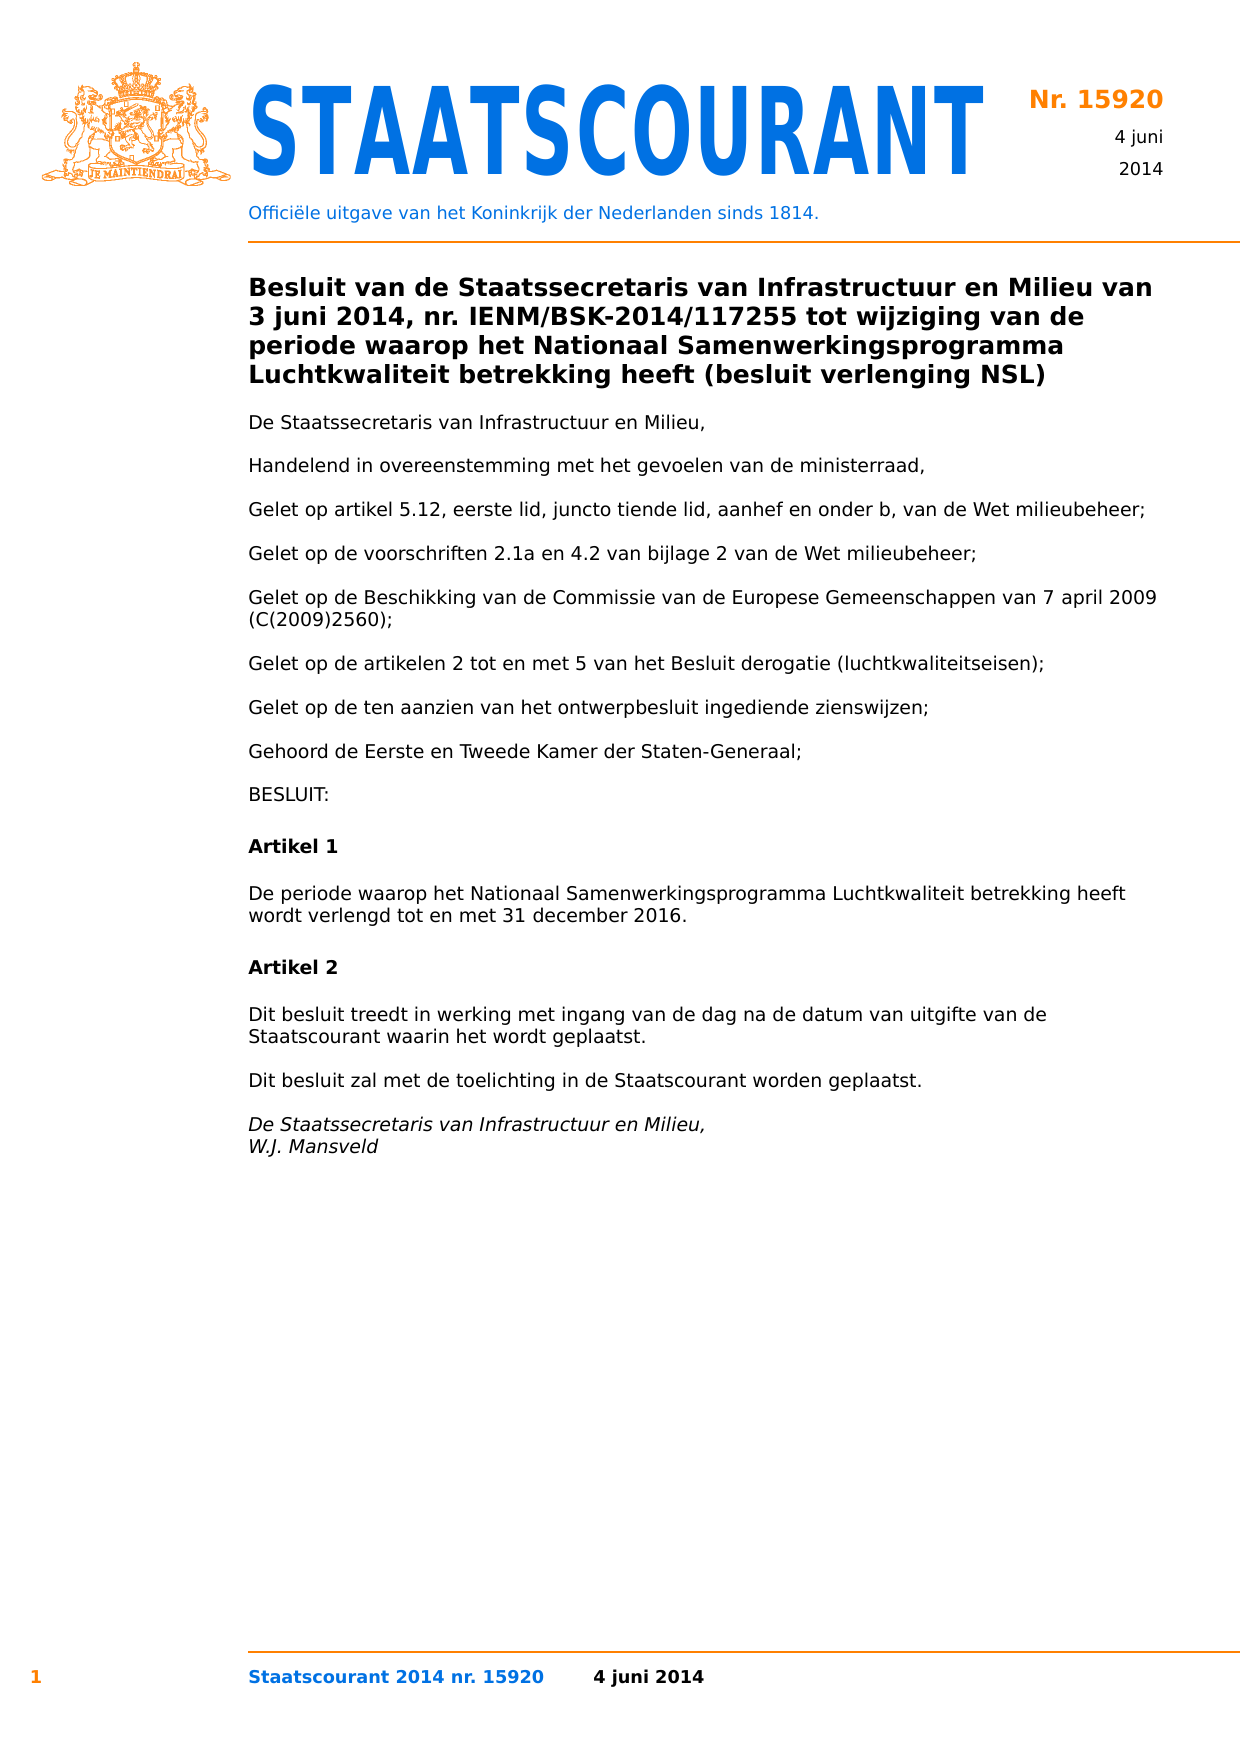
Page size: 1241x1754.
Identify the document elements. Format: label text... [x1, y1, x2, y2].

text Gelet op de voorschriften 2.1a en 4.2 van bijlage 2 van de Wet milieubeheer; [248, 543, 1163, 565]
text De periode waarop het Nationaal Samenwerkingsprogramma Luchtkwaliteit betrekking heeft wordt verlengd tot en met 31 december 2016. [248, 883, 1163, 927]
text De Staatssecretaris van Infrastructuur en Milieu, W.J. Mansveld [248, 1114, 1163, 1158]
table_header [25, 62, 248, 241]
table_cell 4 juni [998, 121, 1240, 153]
table_cell 2014 [998, 153, 1240, 203]
table_header STAATSCOURANT [248, 62, 998, 203]
picture [41, 62, 231, 186]
subtitle Artikel 1 [248, 836, 1163, 858]
text Gelet op de artikelen 2 tot en met 5 van het Besluit derogatie (luchtkwaliteitseisen); [248, 653, 1163, 675]
table_cell Officiële uitgave van het Koninkrijk der Nederlanden sinds 1814. [248, 203, 1240, 241]
text Handelend in overeenstemming met het gevoelen van de ministerraad, [248, 455, 1163, 477]
text Dit besluit zal met de toelichting in de Staatscourant worden geplaatst. [248, 1070, 1163, 1092]
subtitle Besluit van de Staatssecretaris van Infrastructuur en Milieu van 3 juni 2014, nr. IENM/BSK-2014/117255 tot wijziging van de periode waarop het Nationaal Samenwerkingsprogramma Luchtkwaliteit betrekking heeft (besluit verlenging NSL) [248, 273, 1163, 390]
subtitle Artikel 2 [248, 957, 1163, 979]
text Gehoord de Eerste en Tweede Kamer der Staten-Generaal; [248, 741, 1163, 762]
text De Staatssecretaris van Infrastructuur en Milieu, [248, 412, 1163, 433]
text Gelet op de ten aanzien van het ontwerpbesluit ingediende zienswijzen; [248, 697, 1163, 719]
text Dit besluit treedt in werking met ingang van de dag na de datum van uitgifte van de Staatscourant waarin het wordt geplaatst. [248, 1004, 1163, 1048]
text Gelet op artikel 5.12, eerste lid, juncto tiende lid, aanhef en onder b, van de Wet milieubeheer; [248, 499, 1163, 521]
text BESLUIT: [248, 784, 1163, 806]
table_header Nr. 15920 [998, 62, 1240, 121]
text Gelet op de Beschikking van de Commissie van de Europese Gemeenschappen van 7 april 2009 (C(2009)2560); [248, 587, 1163, 631]
